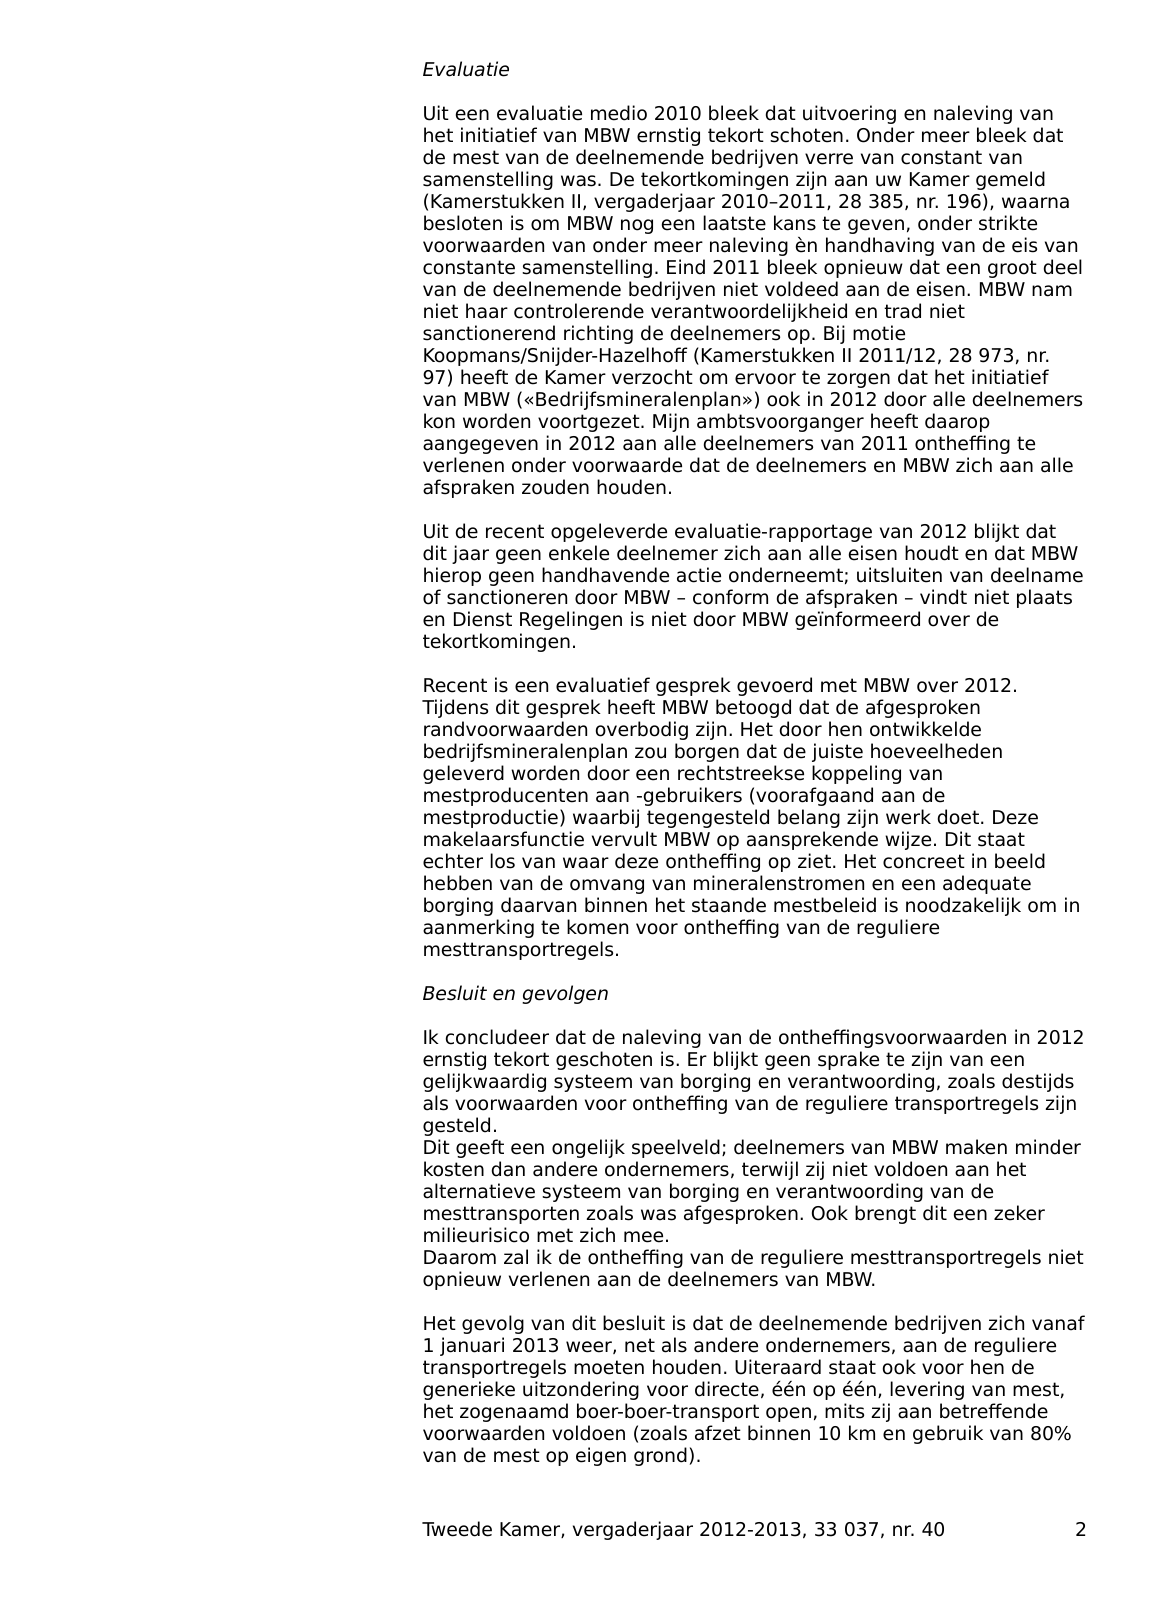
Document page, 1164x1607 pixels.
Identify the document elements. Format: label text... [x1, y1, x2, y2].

subtitle Besluit en gevolgen [422, 983, 1087, 1005]
text Daarom zal ik de ontheffing van de reguliere mesttransportregels niet opnieuw verlenen aan de deelnemers van MBW. [422, 1247, 1087, 1291]
subtitle Evaluatie [422, 59, 1087, 81]
text Dit geeft een ongelijk speelveld; deelnemers van MBW maken minder kosten dan andere ondernemers, terwijl zij niet voldoen aan het alternatieve systeem van borging en verantwoording van de mesttransporten zoals was afgesproken. Ook brengt dit een zeker milieurisico met zich mee. [422, 1137, 1087, 1247]
text Het gevolg van dit besluit is dat de deelnemende bedrijven zich vanaf 1 januari 2013 weer, net als andere ondernemers, aan de reguliere transportregels moeten houden. Uiteraard staat ook voor hen de generieke uitzondering voor directe, één op één, levering van mest, het zogenaamd boer-boer-transport open, mits zij aan betreffende voorwaarden voldoen (zoals afzet binnen 10 km en gebruik van 80% van de mest op eigen grond). [422, 1313, 1087, 1467]
text Uit een evaluatie medio 2010 bleek dat uitvoering en naleving van het initiatief van MBW ernstig tekort schoten. Onder meer bleek dat de mest van de deelnemende bedrijven verre van constant van samenstelling was. De tekortkomingen zijn aan uw Kamer gemeld (Kamerstukken II, vergaderjaar 2010–2011, 28 385, nr. 196), waarna besloten is om MBW nog een laatste kans te geven, onder strikte voorwaarden van onder meer naleving èn handhaving van de eis van constante samenstelling. Eind 2011 bleek opnieuw dat een groot deel van de deelnemende bedrijven niet voldeed aan de eisen. MBW nam niet haar controlerende verantwoordelijkheid en trad niet sanctionerend richting de deelnemers op. Bij motie Koopmans/Snijder-Hazelhoff (Kamerstukken II 2011/12, 28 973, nr. 97) heeft de Kamer verzocht om ervoor te zorgen dat het initiatief van MBW («Bedrijfsmineralenplan») ook in 2012 door alle deelnemers kon worden voortgezet. Mijn ambtsvoorganger heeft daarop aangegeven in 2012 aan alle deelnemers van 2011 ontheffing te verlenen onder voorwaarde dat de deelnemers en MBW zich aan alle afspraken zouden houden. [422, 103, 1087, 499]
text Ik concludeer dat de naleving van de ontheffingsvoorwaarden in 2012 ernstig tekort geschoten is. Er blijkt geen sprake te zijn van een gelijkwaardig systeem van borging en verantwoording, zoals destijds als voorwaarden voor ontheffing van de reguliere transportregels zijn gesteld. [422, 1027, 1087, 1137]
text Recent is een evaluatief gesprek gevoerd met MBW over 2012. Tijdens dit gesprek heeft MBW betoogd dat de afgesproken randvoorwaarden overbodig zijn. Het door hen ontwikkelde bedrijfsmineralenplan zou borgen dat de juiste hoeveelheden geleverd worden door een rechtstreekse koppeling van mestproducenten aan -gebruikers (voorafgaand aan de mestproductie) waarbij tegengesteld belang zijn werk doet. Deze makelaarsfunctie vervult MBW op aansprekende wijze. Dit staat echter los van waar deze ontheffing op ziet. Het concreet in beeld hebben van de omvang van mineralenstromen en een adequate borging daarvan binnen het staande mestbeleid is noodzakelijk om in aanmerking te komen voor ontheffing van de reguliere mesttransportregels. [422, 675, 1087, 961]
text Uit de recent opgeleverde evaluatie-rapportage van 2012 blijkt dat dit jaar geen enkele deelnemer zich aan alle eisen houdt en dat MBW hierop geen handhavende actie onderneemt; uitsluiten van deelname of sanctioneren door MBW – conform de afspraken – vindt niet plaats en Dienst Regelingen is niet door MBW geïnformeerd over de tekortkomingen. [422, 521, 1087, 653]
